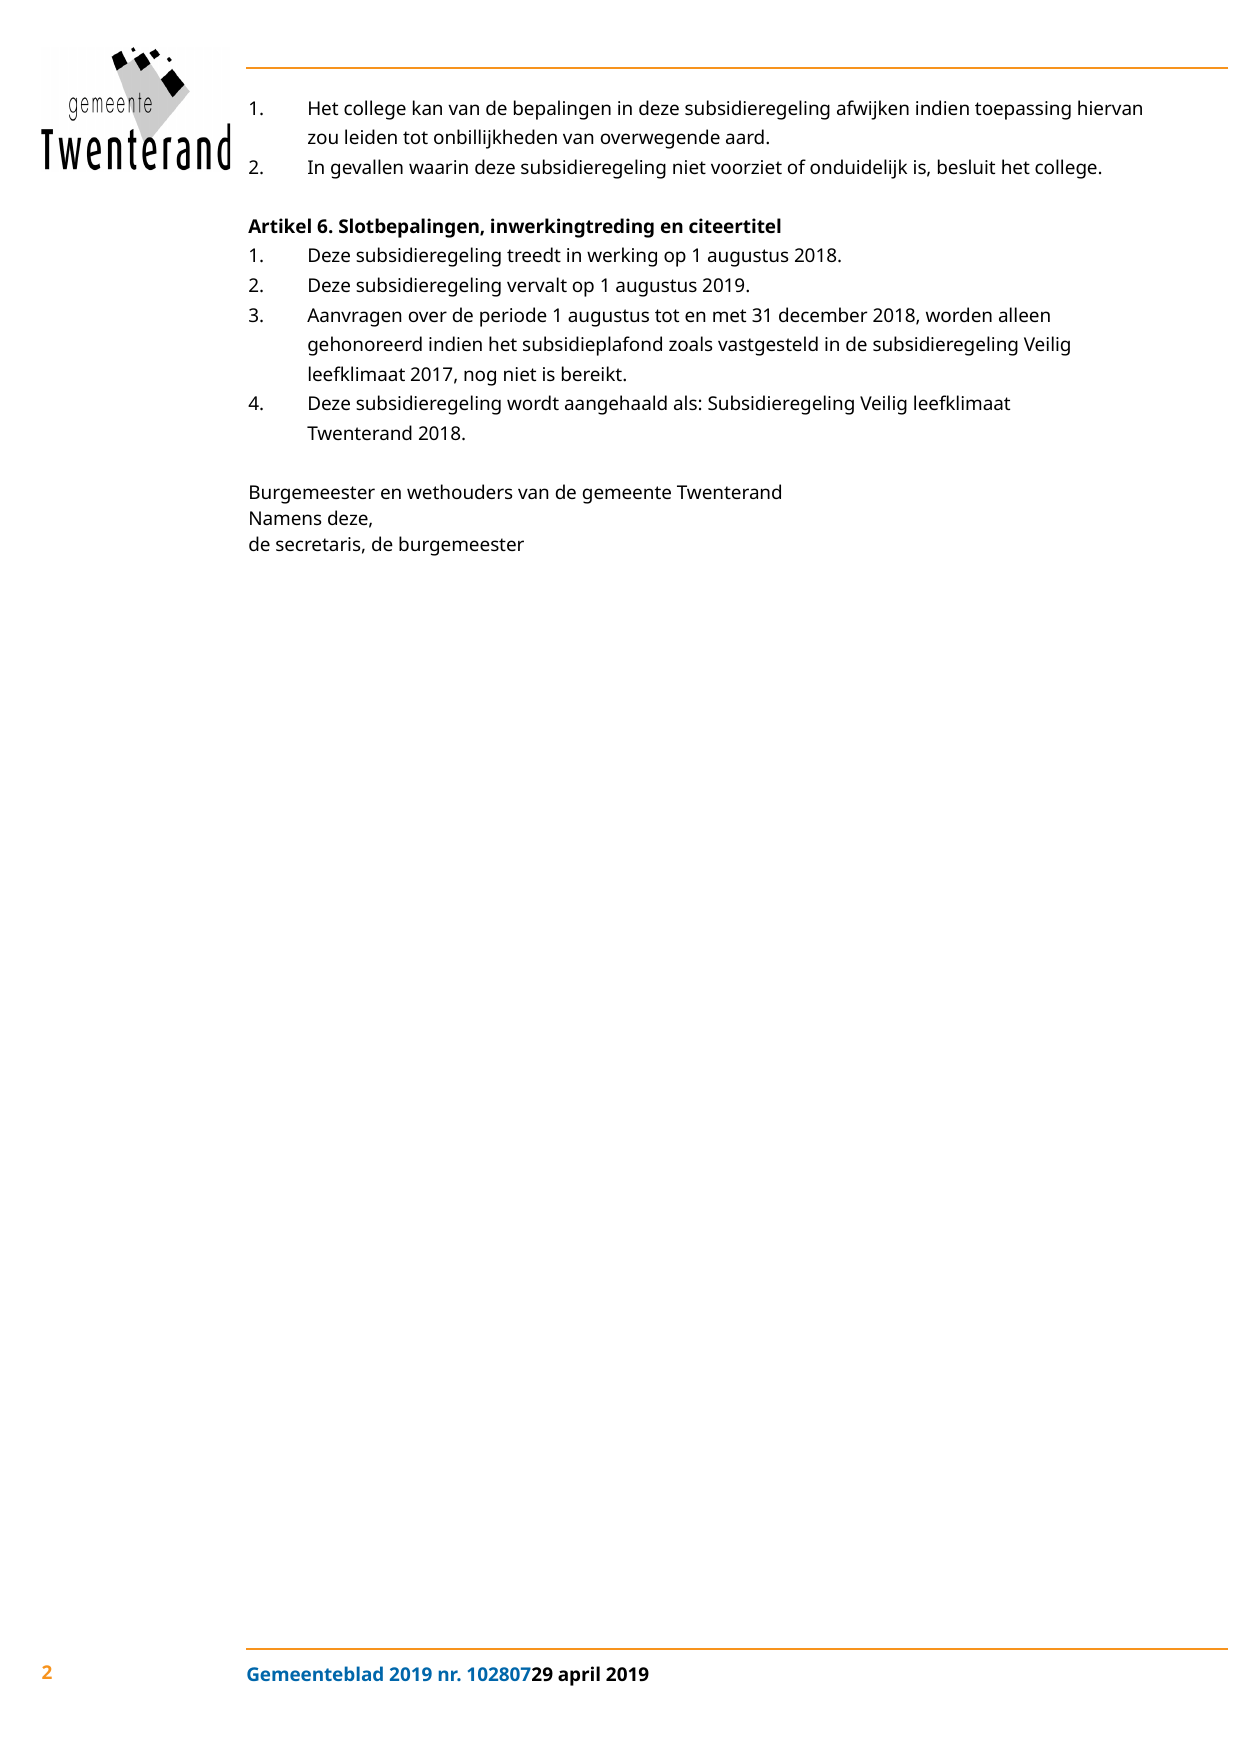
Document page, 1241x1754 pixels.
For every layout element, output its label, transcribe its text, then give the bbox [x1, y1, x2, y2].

list Aanvragen over de periode 1 augustus tot en met 31 december 2018, worden alleen gehonoreerd indien het subsidieplafond zoals vastgesteld in de subsidieregeling Veilig leefklimaat 2017, nog niet is bereikt. [248, 302, 1152, 387]
list Twenterand 2018. [248, 420, 1152, 446]
picture [41, 47, 231, 172]
list Deze subsidieregeling vervalt op 1 augustus 2019. [248, 272, 1152, 298]
text de secretaris, de burgemeester [248, 531, 1152, 557]
list In gevallen waarin deze subsidieregeling niet voorziet of onduidelijk is, besluit het college. [248, 154, 1152, 180]
list Het college kan van de bepalingen in deze subsidieregeling afwijken indien toepassing hiervan zou leiden tot onbillijkheden van overwegende aard. [248, 95, 1152, 150]
text Artikel 6. Slotbepalingen, inwerkingtreding en citeertitel [248, 213, 1152, 239]
list Deze subsidieregeling wordt aangehaald als: Subsidieregeling Veilig leefklimaat [248, 391, 1152, 416]
text Burgemeester en wethouders van de gemeente Twenterand [248, 479, 1152, 505]
text Namens deze, [248, 505, 1152, 531]
list Deze subsidieregeling treedt in werking op 1 augustus 2018. [248, 243, 1152, 268]
